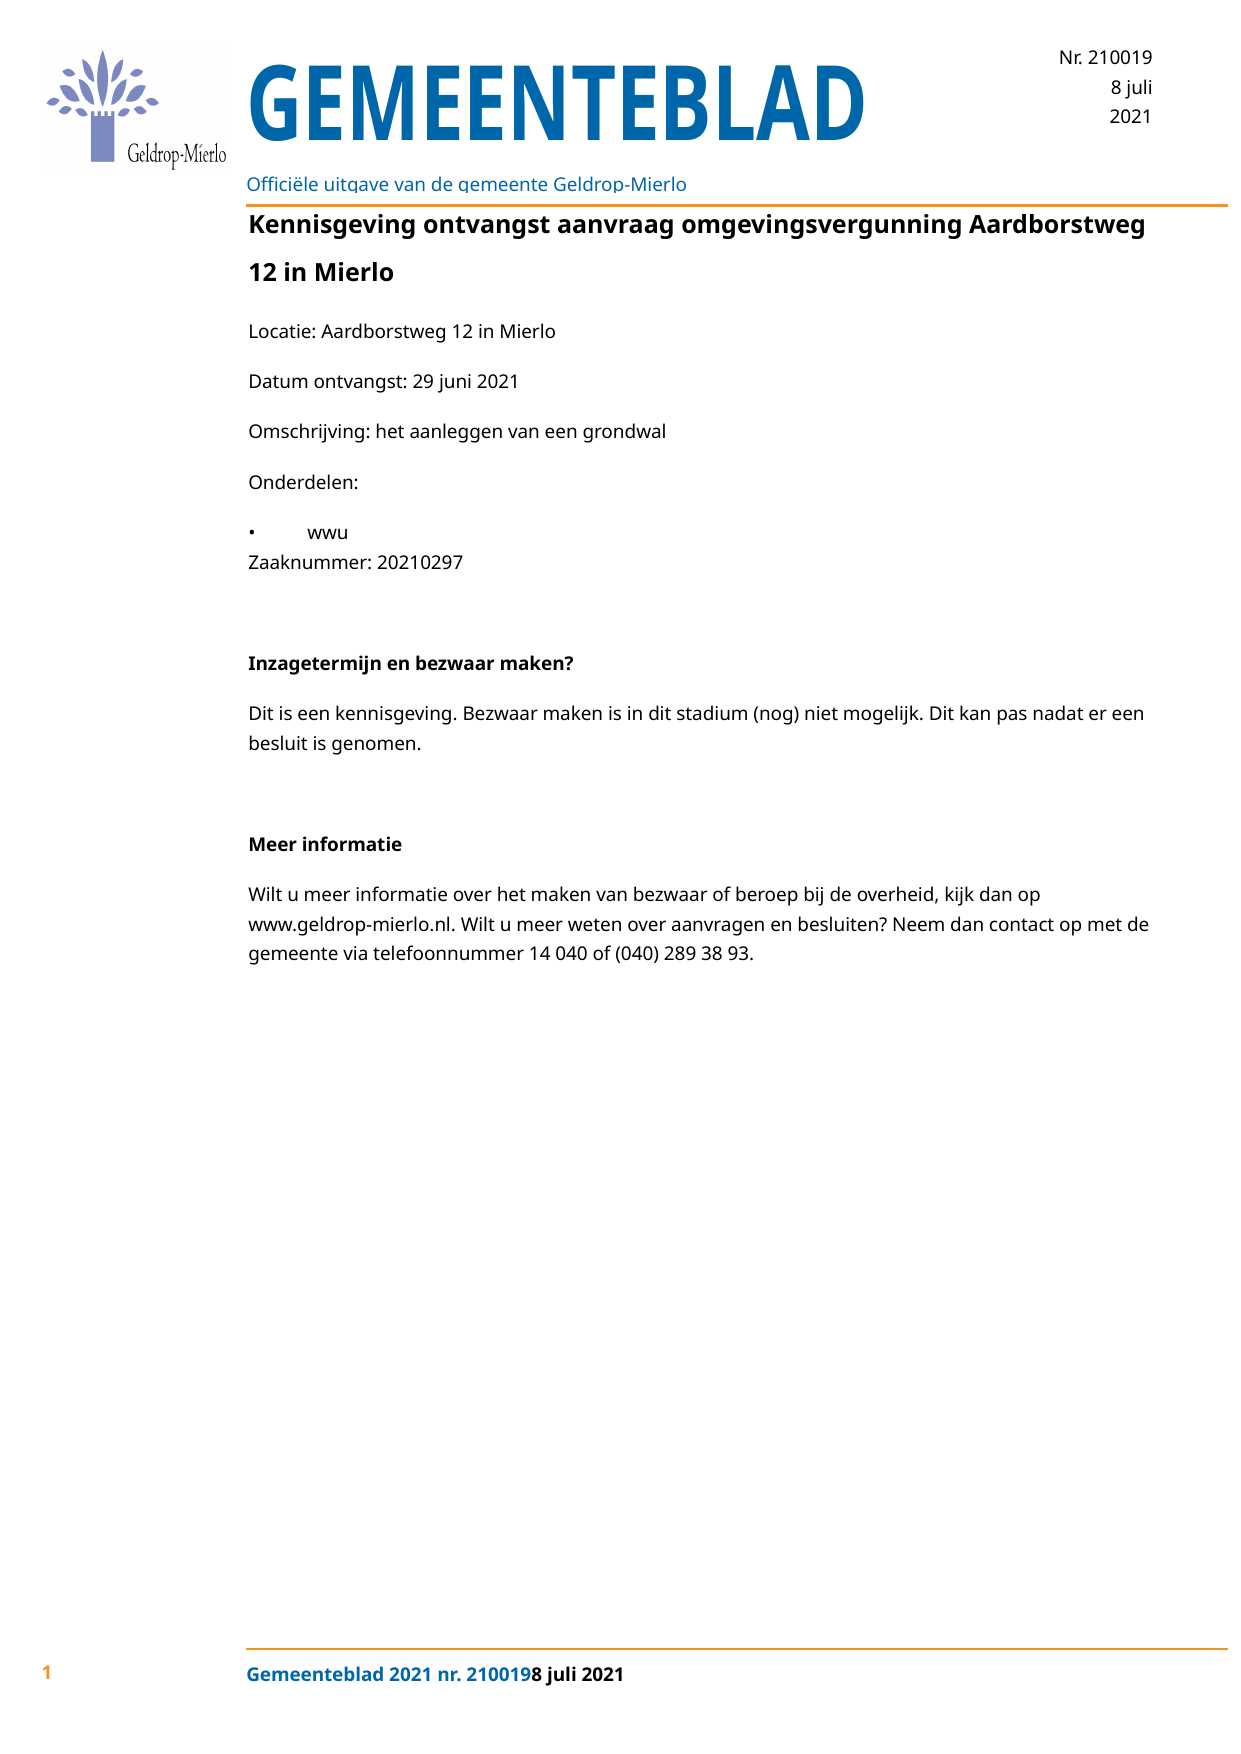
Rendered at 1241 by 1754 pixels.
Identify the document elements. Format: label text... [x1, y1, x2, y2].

text Datum ontvangst: 29 juni 2021 [248, 368, 1152, 394]
picture [41, 47, 231, 172]
text Omschrijving: het aanleggen van een grondwal [248, 419, 1152, 444]
text Inzagetermijn en bezwaar maken? [248, 650, 1152, 676]
text Locatie: Aardborstweg 12 in Mierlo [248, 318, 1152, 344]
text Onderdelen: [248, 469, 1152, 495]
list wwu [248, 519, 1152, 545]
text Dit is een kennisgeving. Bezwaar maken is in dit stadium (nog) niet mogelijk. Dit kan pas nadat er een besluit is genomen. [248, 700, 1152, 756]
text Zaaknummer: 20210297 [248, 549, 1152, 575]
text Meer informatie [248, 831, 1152, 857]
text Wilt u meer informatie over het maken van bezwaar of beroep bij de overheid, kijk dan op www.geldrop-mierlo.nl. Wilt u meer weten over aanvragen en besluiten? Neem dan contact op met de gemeente via telefoonnummer 14 040 of (040) 289 38 93. [248, 881, 1152, 966]
text Kennisgeving ontvangst aanvraag omgevingsvergunning Aardborstweg 12 in Mierlo [248, 207, 1152, 288]
